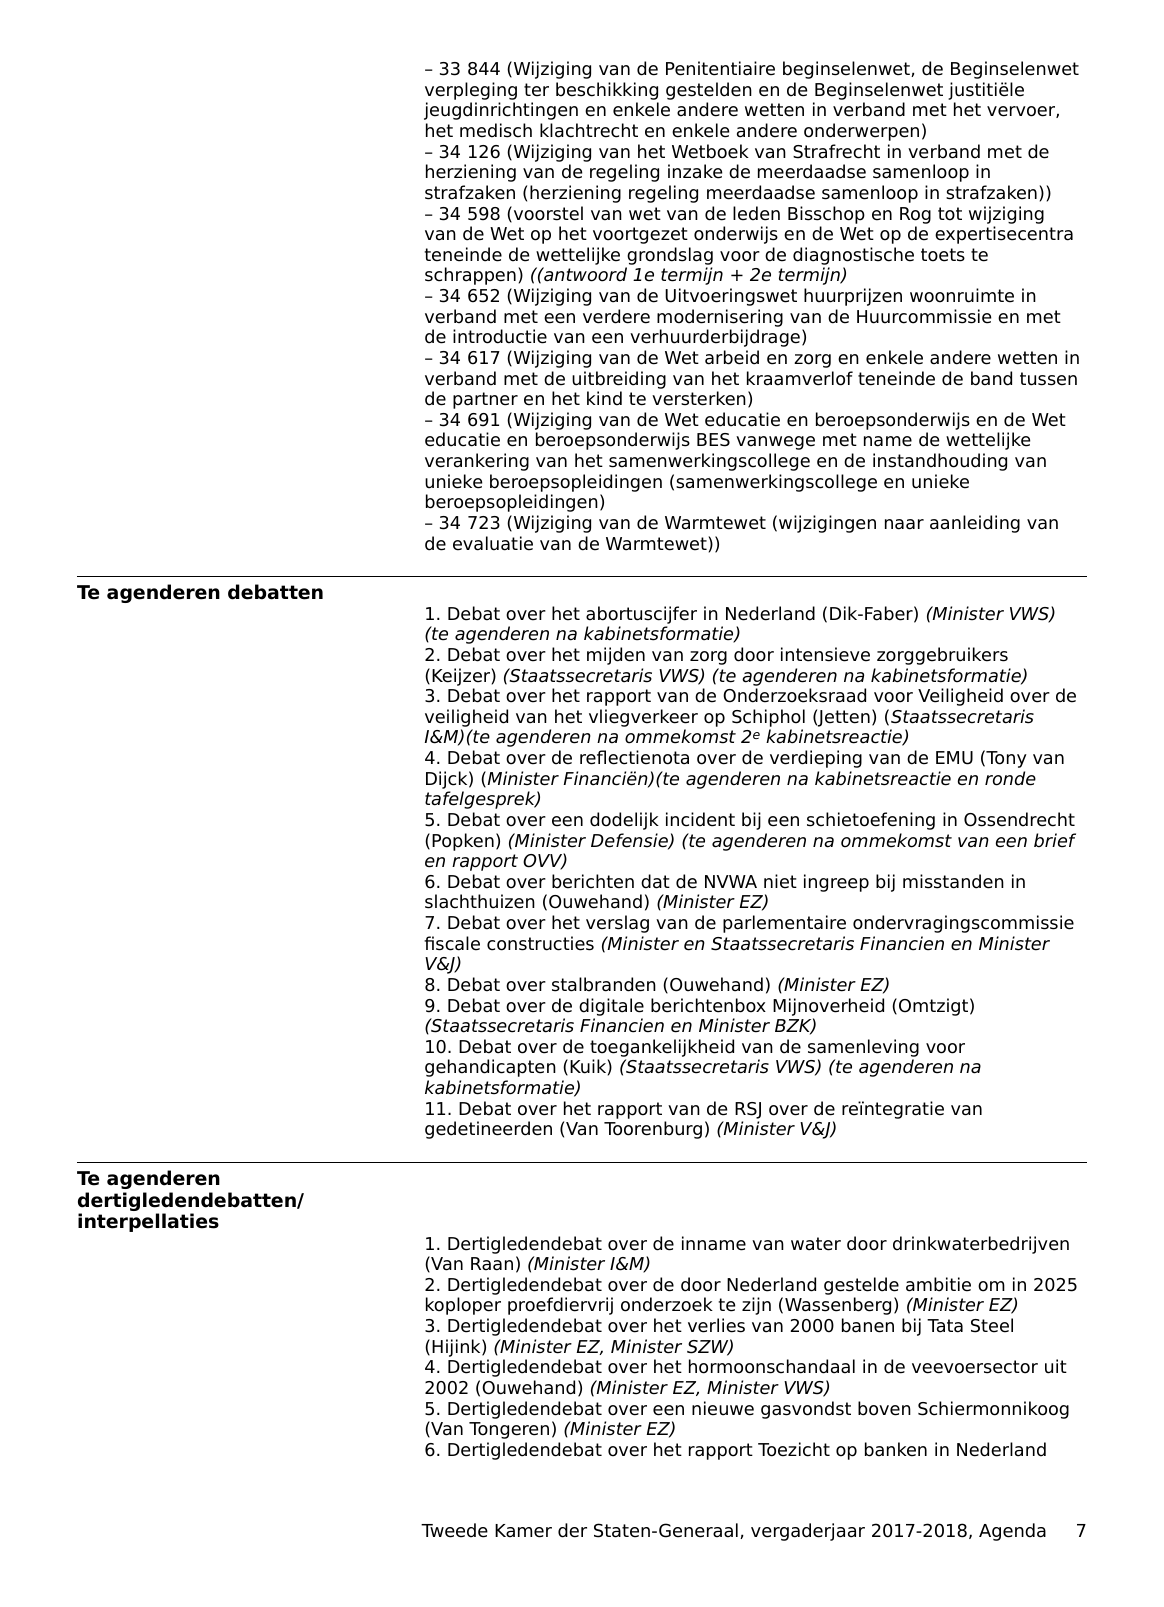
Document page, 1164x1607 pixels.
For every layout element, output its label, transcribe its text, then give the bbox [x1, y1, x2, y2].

table_cell [77, 1275, 401, 1316]
table_cell [401, 872, 418, 913]
table_cell [77, 1234, 401, 1275]
table_cell [401, 286, 418, 348]
table_cell [401, 1099, 418, 1140]
table_cell [401, 996, 418, 1037]
table_cell [77, 975, 401, 996]
table_cell 10. Debat over de toegankelijkheid van de samenleving voor gehandicapten (Kuik) (Staatssecretaris VWS) (te agenderen na kabinetsformatie) [418, 1037, 1087, 1099]
table_cell [77, 286, 401, 348]
table_cell [77, 142, 401, 203]
table_cell 5. Dertigledendebat over een nieuwe gasvondst boven Schiermonnikoog (Van Tongeren) (Minister EZ) [418, 1399, 1087, 1440]
table_header [401, 1163, 418, 1233]
table_cell – 34 691 (Wijziging van de Wet educatie en beroepsonderwijs en de Wet educatie en beroepsonderwijs BES vanwege met name de wettelijke verankering van het samenwerkingscollege en de instandhouding van unieke beroepsopleidingen (samenwerkingscollege en unieke beroepsopleidingen) [418, 410, 1087, 513]
table_cell [401, 1440, 418, 1460]
table_header [401, 577, 418, 604]
table_cell [401, 913, 418, 975]
table_cell [77, 748, 401, 810]
table_cell [77, 1399, 401, 1440]
table_cell [77, 872, 401, 913]
table_cell – 34 598 (voorstel van wet van de leden Bisschop en Rog tot wijziging van de Wet op het voortgezet onderwijs en de Wet op de expertisecentra teneinde de wettelijke grondslag voor de diagnostische toets te schrappen) ((antwoord 1e termijn + 2e termijn) [418, 204, 1087, 286]
table_cell – 34 652 (Wijziging van de Uitvoeringswet huurprijzen woonruimte in verband met een verdere modernisering van de Huurcommissie en met de introductie van een verhuurderbijdrage) [418, 286, 1087, 348]
table_cell [401, 810, 418, 872]
table_cell [401, 1037, 418, 1099]
table_cell [401, 686, 418, 748]
table_cell 2. Debat over het mijden van zorg door intensieve zorggebruikers (Keijzer) (Staatssecretaris VWS) (te agenderen na kabinetsformatie) [418, 645, 1087, 686]
table_cell 2. Dertigledendebat over de door Nederland gestelde ambitie om in 2025 koploper proefdiervrij onderzoek te zijn (Wassenberg) (Minister EZ) [418, 1275, 1087, 1316]
table_cell 11. Debat over het rapport van de RSJ over de reïntegratie van gedetineerden (Van Toorenburg) (Minister V&J) [418, 1099, 1087, 1140]
table_cell 5. Debat over een dodelijk incident bij een schietoefening in Ossendrecht (Popken) (Minister Defensie) (te agenderen na ommekomst van een brief en rapport OVV) [418, 810, 1087, 872]
table_cell 6. Debat over berichten dat de NVWA niet ingreep bij misstanden in slachthuizen (Ouwehand) (Minister EZ) [418, 872, 1087, 913]
table_header Te agenderen debatten [77, 577, 401, 604]
table_cell [77, 410, 401, 513]
table_cell 1. Dertigledendebat over de inname van water door drinkwaterbedrijven (Van Raan) (Minister I&M) [418, 1234, 1087, 1275]
table_cell [77, 59, 401, 142]
table_cell [401, 348, 418, 410]
table_cell 3. Dertigledendebat over het verlies van 2000 banen bij Tata Steel (Hijink) (Minister EZ, Minister SZW) [418, 1316, 1087, 1357]
table_cell [77, 1099, 401, 1140]
table_cell [77, 1316, 401, 1357]
table_cell 9. Debat over de digitale berichtenbox Mijnoverheid (Omtzigt) (Staatssecretaris Financien en Minister BZK) [418, 996, 1087, 1037]
table_cell 1. Debat over het abortuscijfer in Nederland (Dik-Faber) (Minister VWS) (te agenderen na kabinetsformatie) [418, 604, 1087, 645]
table_cell [77, 204, 401, 286]
table_cell [401, 1316, 418, 1357]
table_cell [401, 1275, 418, 1316]
table_cell [401, 748, 418, 810]
table_cell [401, 204, 418, 286]
table_cell [77, 1357, 401, 1398]
table_header Te agenderen dertigledendebatten/ interpellaties [77, 1163, 401, 1233]
table_cell 4. Dertigledendebat over het hormoonschandaal in de veevoersector uit 2002 (Ouwehand) (Minister EZ, Minister VWS) [418, 1357, 1087, 1398]
table_cell [77, 686, 401, 748]
table_cell 3. Debat over het rapport van de Onderzoeksraad voor Veiligheid over de veiligheid van het vliegverkeer op Schiphol (Jetten) (Staatssecretaris I&M)(te agenderen na ommekomst 2e kabinetsreactie) [418, 686, 1087, 748]
table_cell [401, 59, 418, 142]
table_cell [77, 1440, 401, 1460]
table_cell [401, 1399, 418, 1440]
table_cell [77, 513, 401, 554]
table_cell 6. Dertigledendebat over het rapport Toezicht op banken in Nederland [418, 1440, 1087, 1460]
table_cell [401, 645, 418, 686]
table_cell [401, 1357, 418, 1398]
table_cell 4. Debat over de reflectienota over de verdieping van de EMU (Tony van Dijck) (Minister Financiën)(te agenderen na kabinetsreactie en ronde tafelgesprek) [418, 748, 1087, 810]
table_cell [77, 348, 401, 410]
table_cell [401, 975, 418, 996]
table_cell [401, 604, 418, 645]
table_cell [77, 645, 401, 686]
table_cell 8. Debat over stalbranden (Ouwehand) (Minister EZ) [418, 975, 1087, 996]
table_cell [77, 604, 401, 645]
table_cell [77, 810, 401, 872]
table_cell [77, 913, 401, 975]
table_cell – 34 126 (Wijziging van het Wetboek van Strafrecht in verband met de herziening van de regeling inzake de meerdaadse samenloop in strafzaken (herziening regeling meerdaadse samenloop in strafzaken)) [418, 142, 1087, 203]
table_cell [401, 410, 418, 513]
table_header [418, 1163, 1087, 1233]
table_cell [77, 996, 401, 1037]
table_cell [401, 1234, 418, 1275]
table_cell – 33 844 (Wijziging van de Penitentiaire beginselenwet, de Beginselenwet verpleging ter beschikking gestelden en de Beginselenwet justitiële jeugdinrichtingen en enkele andere wetten in verband met het vervoer, het medisch klachtrecht en enkele andere onderwerpen) [418, 59, 1087, 142]
table_cell [77, 1037, 401, 1099]
table_cell [401, 142, 418, 203]
table_cell 7. Debat over het verslag van de parlementaire ondervragingscommissie fiscale constructies (Minister en Staatssecretaris Financien en Minister V&J) [418, 913, 1087, 975]
table_cell – 34 723 (Wijziging van de Warmtewet (wijzigingen naar aanleiding van de evaluatie van de Warmtewet)) [418, 513, 1087, 554]
table_cell [401, 513, 418, 554]
table_cell – 34 617 (Wijziging van de Wet arbeid en zorg en enkele andere wetten in verband met de uitbreiding van het kraamverlof teneinde de band tussen de partner en het kind te versterken) [418, 348, 1087, 410]
table_header [418, 577, 1087, 604]
